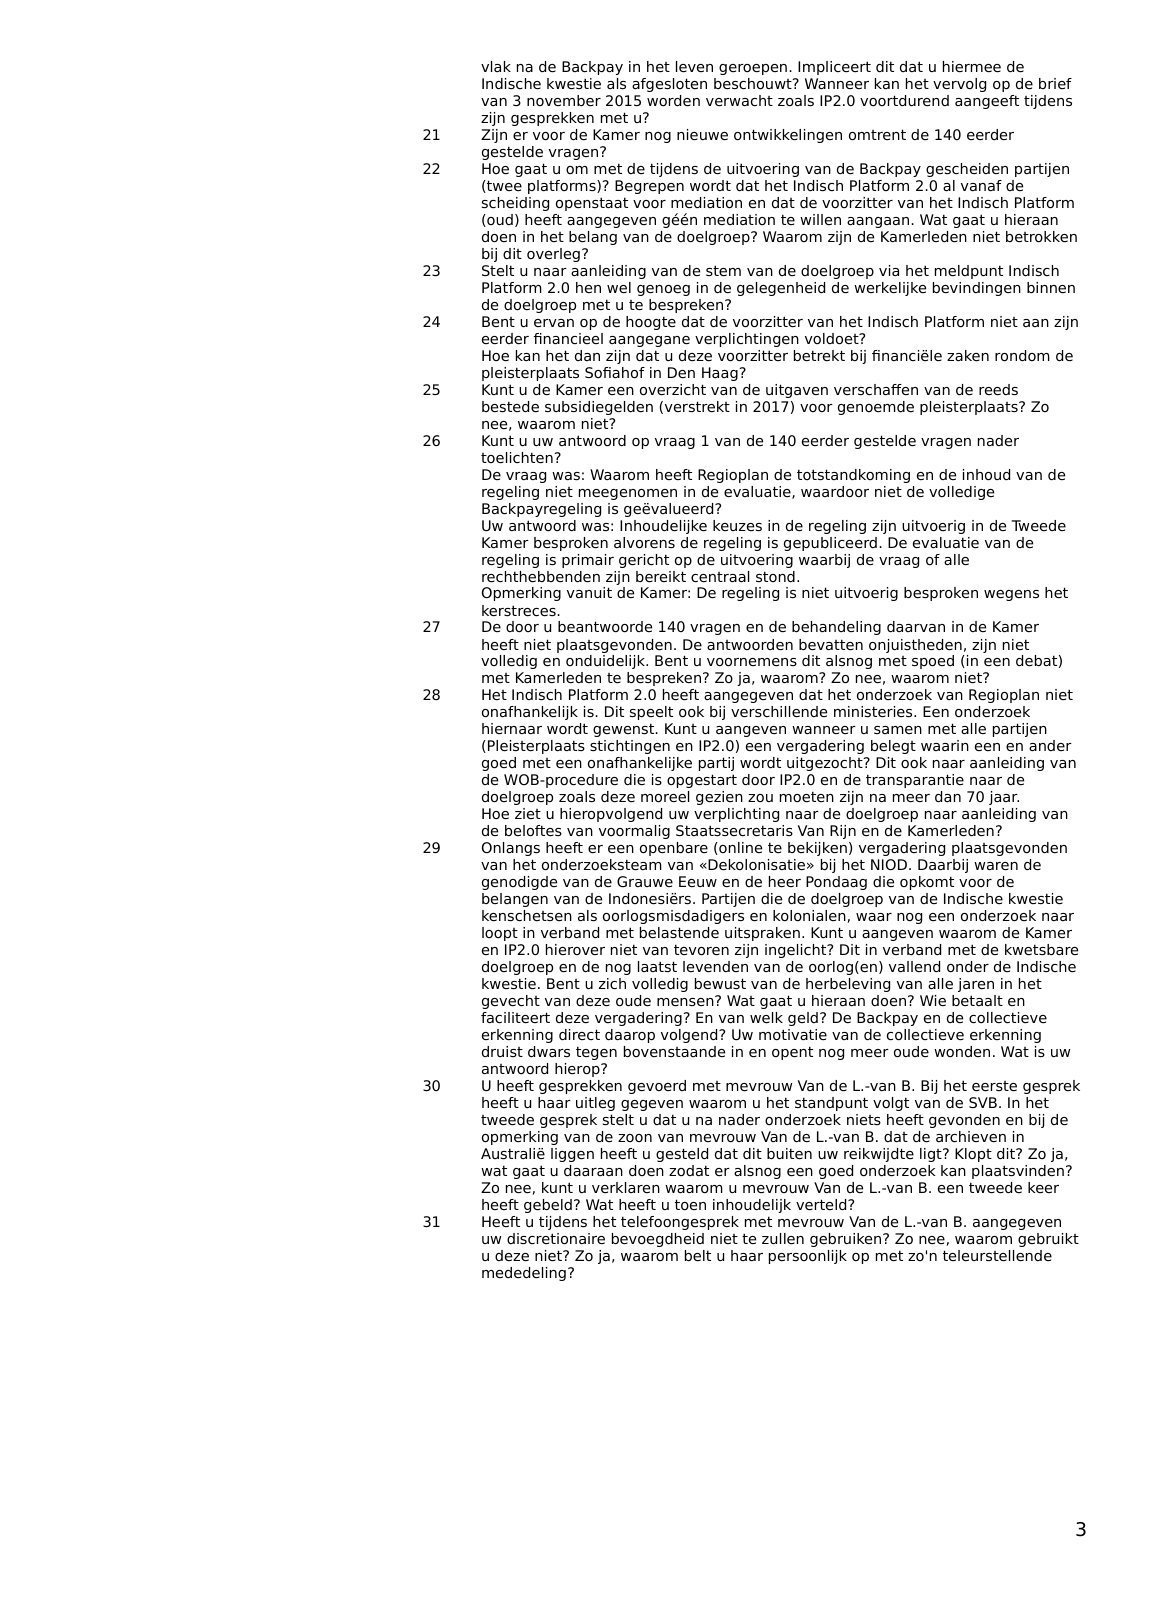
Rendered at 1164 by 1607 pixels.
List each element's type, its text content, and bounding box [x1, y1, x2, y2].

table_cell Het Indisch Platform 2.0 heeft aangegeven dat het onderzoek van Regioplan niet onafhankelijk is. Dit speelt ook bij verschillende ministeries. Een onderzoek hiernaar wordt gewenst. Kunt u aangeven wanneer u samen met alle partijen (Pleisterplaats stichtingen en IP2.0) een vergadering belegt waarin een en ander goed met een onafhankelijke partij wordt uitgezocht? Dit ook naar aanleiding van de WOB-procedure die is opgestart door IP2.0 en de transparantie naar de doelgroep zoals deze moreel gezien zou moeten zijn na meer dan 70 jaar. Hoe ziet u hieropvolgend uw verplichting naar de doelgroep naar aanleiding van de beloftes van voormalig Staatssecretaris Van Rijn en de Kamerleden? [475, 687, 1087, 840]
table_cell U heeft gesprekken gevoerd met mevrouw Van de L.-van B. Bij het eerste gesprek heeft u haar uitleg gegeven waarom u het standpunt volgt van de SVB. In het tweede gesprek stelt u dat u na nader onderzoek niets heeft gevonden en bij de opmerking van de zoon van mevrouw Van de L.-van B. dat de archieven in Australië liggen heeft u gesteld dat dit buiten uw reikwijdte ligt? Klopt dit? Zo ja, wat gaat u daaraan doen zodat er alsnog een goed onderzoek kan plaatsvinden? Zo nee, kunt u verklaren waarom u mevrouw Van de L.-van B. een tweede keer heeft gebeld? Wat heeft u toen inhoudelijk verteld? [475, 1078, 1087, 1214]
table_cell De door u beantwoorde 140 vragen en de behandeling daarvan in de Kamer heeft niet plaatsgevonden. De antwoorden bevatten onjuistheden, zijn niet volledig en onduidelijk. Bent u voornemens dit alsnog met spoed (in een debat) met Kamerleden te bespreken? Zo ja, waarom? Zo nee, waarom niet? [475, 619, 1087, 687]
table_cell 31 [422, 1214, 475, 1282]
table_cell 27 [422, 619, 475, 687]
table_cell Heeft u tijdens het telefoongesprek met mevrouw Van de L.-van B. aangegeven uw discretionaire bevoegdheid niet te zullen gebruiken? Zo nee, waarom gebruikt u deze niet? Zo ja, waarom belt u haar persoonlijk op met zo'n teleurstellende mededeling? [475, 1214, 1087, 1282]
table_cell 28 [422, 687, 475, 840]
table_cell 23 [422, 263, 475, 314]
table_cell 29 [422, 840, 475, 1078]
table_cell Kunt u uw antwoord op vraag 1 van de 140 eerder gestelde vragen nader toelichten? De vraag was: Waarom heeft Regioplan de totstandkoming en de inhoud van de regeling niet meegenomen in de evaluatie, waardoor niet de volledige Backpayregeling is geëvalueerd? Uw antwoord was: Inhoudelijke keuzes in de regeling zijn uitvoerig in de Tweede Kamer besproken alvorens de regeling is gepubliceerd. De evaluatie van de regeling is primair gericht op de uitvoering waarbij de vraag of alle rechthebbenden zijn bereikt centraal stond. Opmerking vanuit de Kamer: De regeling is niet uitvoerig besproken wegens het kerstreces. [475, 433, 1087, 619]
table_cell 25 [422, 382, 475, 433]
table_cell 26 [422, 433, 475, 619]
table_cell vlak na de Backpay in het leven geroepen. Impliceert dit dat u hiermee de Indische kwestie als afgesloten beschouwt? Wanneer kan het vervolg op de brief van 3 november 2015 worden verwacht zoals IP2.0 voortdurend aangeeft tijdens zijn gesprekken met u? [475, 59, 1087, 127]
table_cell 30 [422, 1078, 475, 1214]
table_cell 22 [422, 161, 475, 263]
table_cell 21 [422, 127, 475, 161]
table_cell Onlangs heeft er een openbare (online te bekijken) vergadering plaatsgevonden van het onderzoeksteam van «Dekolonisatie» bij het NIOD. Daarbij waren de genodigde van de Grauwe Eeuw en de heer Pondaag die opkomt voor de belangen van de Indonesiërs. Partijen die de doelgroep van de Indische kwestie kenschetsen als oorlogsmisdadigers en kolonialen, waar nog een onderzoek naar loopt in verband met belastende uitspraken. Kunt u aangeven waarom de Kamer en IP2.0 hierover niet van tevoren zijn ingelicht? Dit in verband met de kwetsbare doelgroep en de nog laatst levenden van de oorlog(en) vallend onder de Indische kwestie. Bent u zich volledig bewust van de herbeleving van alle jaren in het gevecht van deze oude mensen? Wat gaat u hieraan doen? Wie betaalt en faciliteert deze vergadering? En van welk geld? De Backpay en de collectieve erkenning direct daarop volgend? Uw motivatie van de collectieve erkenning druist dwars tegen bovenstaande in en opent nog meer oude wonden. Wat is uw antwoord hierop? [475, 840, 1087, 1078]
table_cell Kunt u de Kamer een overzicht van de uitgaven verschaffen van de reeds bestede subsidiegelden (verstrekt in 2017) voor genoemde pleisterplaats? Zo nee, waarom niet? [475, 382, 1087, 433]
table_cell Bent u ervan op de hoogte dat de voorzitter van het Indisch Platform niet aan zijn eerder financieel aangegane verplichtingen voldoet? Hoe kan het dan zijn dat u deze voorzitter betrekt bij financiële zaken rondom de pleisterplaats Sofiahof in Den Haag? [475, 314, 1087, 382]
table_cell 24 [422, 314, 475, 382]
table_cell Hoe gaat u om met de tijdens de uitvoering van de Backpay gescheiden partijen (twee platforms)? Begrepen wordt dat het Indisch Platform 2.0 al vanaf de scheiding openstaat voor mediation en dat de voorzitter van het Indisch Platform (oud) heeft aangegeven géén mediation te willen aangaan. Wat gaat u hieraan doen in het belang van de doelgroep? Waarom zijn de Kamerleden niet betrokken bij dit overleg? [475, 161, 1087, 263]
table_cell Zijn er voor de Kamer nog nieuwe ontwikkelingen omtrent de 140 eerder gestelde vragen? [475, 127, 1087, 161]
table_cell Stelt u naar aanleiding van de stem van de doelgroep via het meldpunt Indisch Platform 2.0 hen wel genoeg in de gelegenheid de werkelijke bevindingen binnen de doelgroep met u te bespreken? [475, 263, 1087, 314]
table_cell [422, 59, 475, 127]
